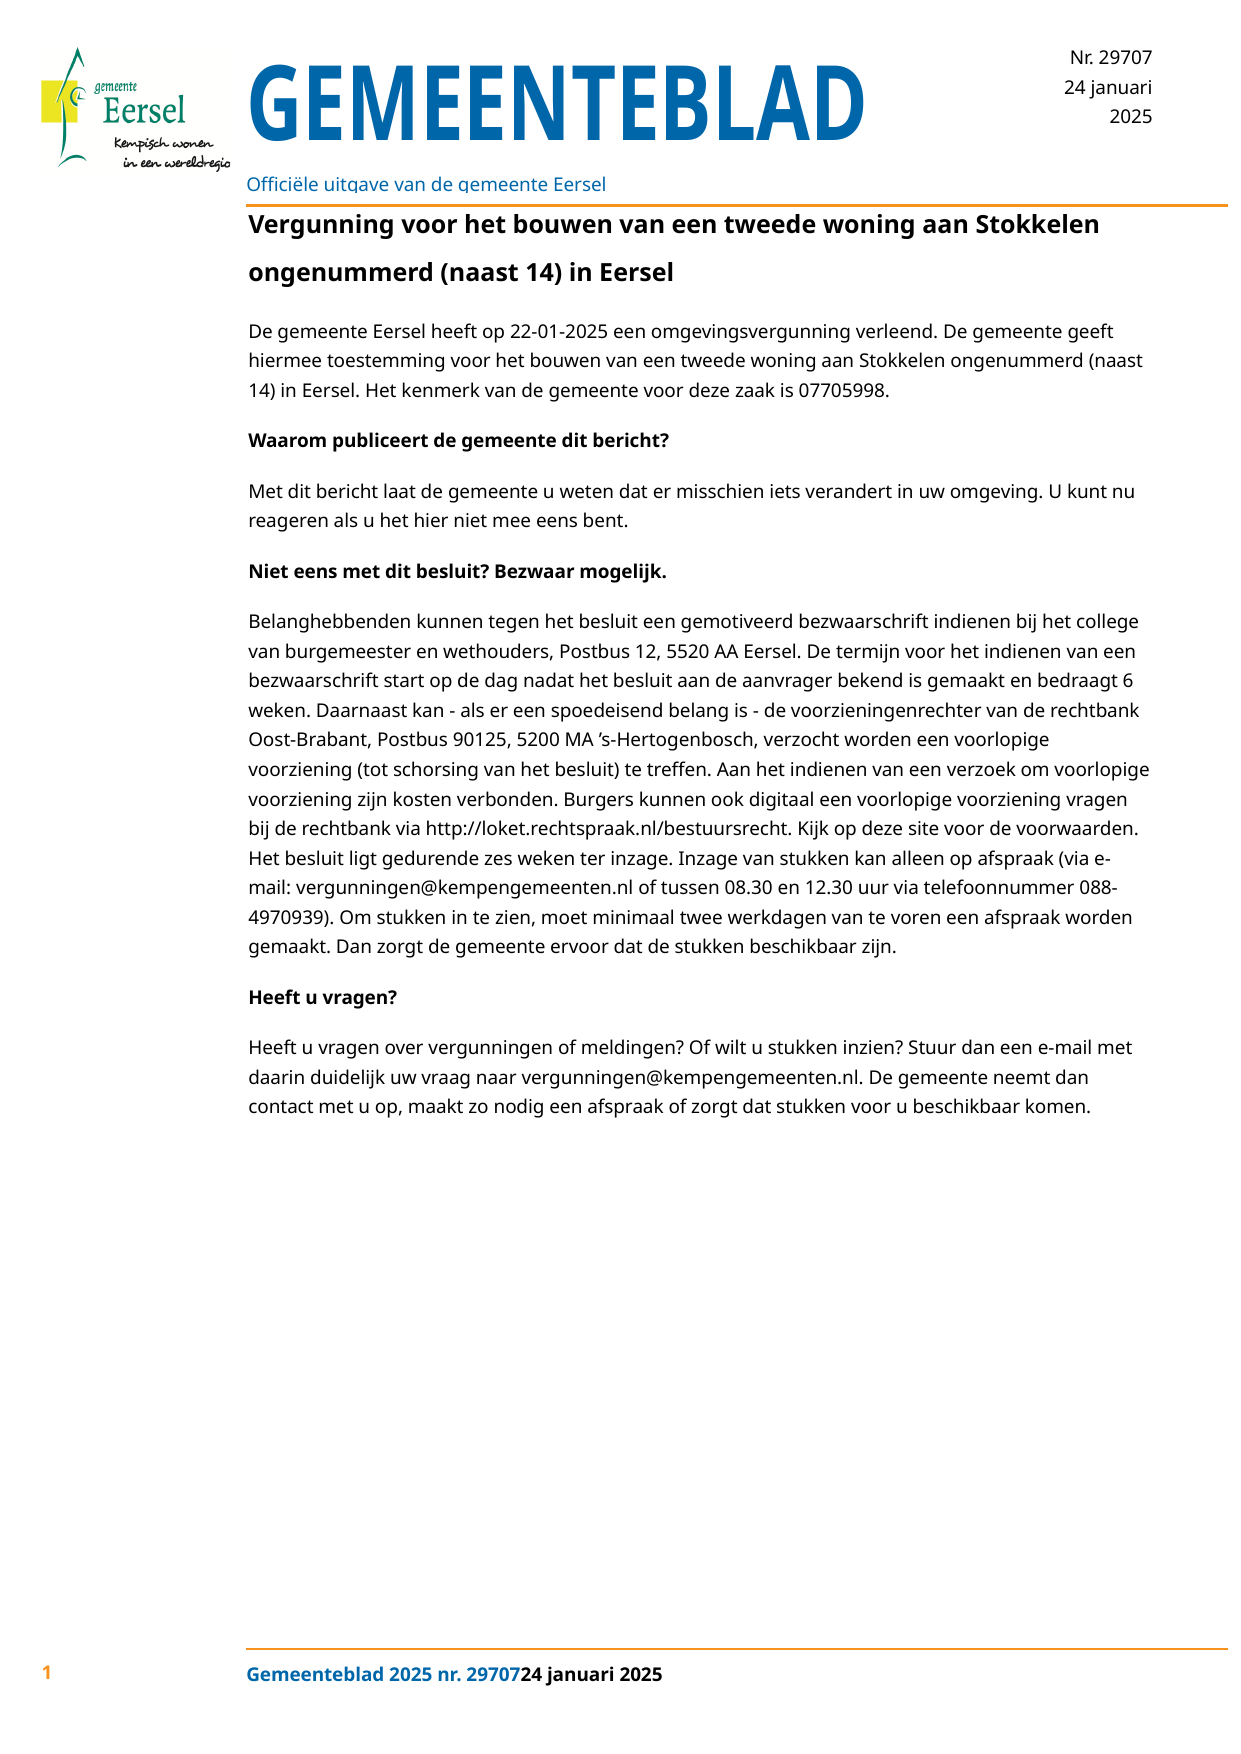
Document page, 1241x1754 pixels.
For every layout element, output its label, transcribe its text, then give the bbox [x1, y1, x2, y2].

text Met dit bericht laat de gemeente u weten dat er misschien iets verandert in uw omgeving. U kunt nu reageren als u het hier niet mee eens bent. [248, 478, 1152, 533]
picture [41, 47, 231, 172]
text Belanghebbenden kunnen tegen het besluit een gemotiveerd bezwaarschrift indienen bij het college van burgemeester en wethouders, Postbus 12, 5520 AA Eersel. De termijn voor het indienen van een bezwaarschrift start op de dag nadat het besluit aan de aanvrager bekend is gemaakt en bedraagt 6 weken. Daarnaast kan - als er een spoedeisend belang is - de voorzieningenrechter van de rechtbank Oost-Brabant, Postbus 90125, 5200 MA ’s-Hertogenbosch, verzocht worden een voorlopige voorziening (tot schorsing van het besluit) te treffen. Aan het indienen van een verzoek om voorlopige voorziening zijn kosten verbonden. Burgers kunnen ook digitaal een voorlopige voorziening vragen bij de rechtbank via http://loket.rechtspraak.nl/bestuursrecht. Kijk op deze site voor de voorwaarden. Het besluit ligt gedurende zes weken ter inzage. Inzage van stukken kan alleen op afspraak (via e-mail: vergunningen@kempengemeenten.nl of tussen 08.30 en 12.30 uur via telefoonnummer 088-4970939). Om stukken in te zien, moet minimaal twee werkdagen van te voren een afspraak worden gemaakt. Dan zorgt de gemeente ervoor dat de stukken beschikbaar zijn. [248, 608, 1152, 959]
text De gemeente Eersel heeft op 22-01-2025 een omgevingsvergunning verleend. De gemeente geeft hiermee toestemming voor het bouwen van een tweede woning aan Stokkelen ongenummerd (naast 14) in Eersel. Het kenmerk van de gemeente voor deze zaak is 07705998. [248, 318, 1152, 403]
text Heeft u vragen? [248, 984, 1152, 1010]
text Waarom publiceert de gemeente dit bericht? [248, 427, 1152, 453]
text Heeft u vragen over vergunningen of meldingen? Of wilt u stukken inzien? Stuur dan een e-mail met daarin duidelijk uw vraag naar vergunningen@kempengemeenten.nl. De gemeente neemt dan contact met u op, maakt zo nodig een afspraak of zorgt dat stukken voor u beschikbaar komen. [248, 1034, 1152, 1119]
text Vergunning voor het bouwen van een tweede woning aan Stokkelen ongenummerd (naast 14) in Eersel [248, 207, 1152, 288]
text Niet eens met dit besluit? Bezwaar mogelijk. [248, 558, 1152, 584]
